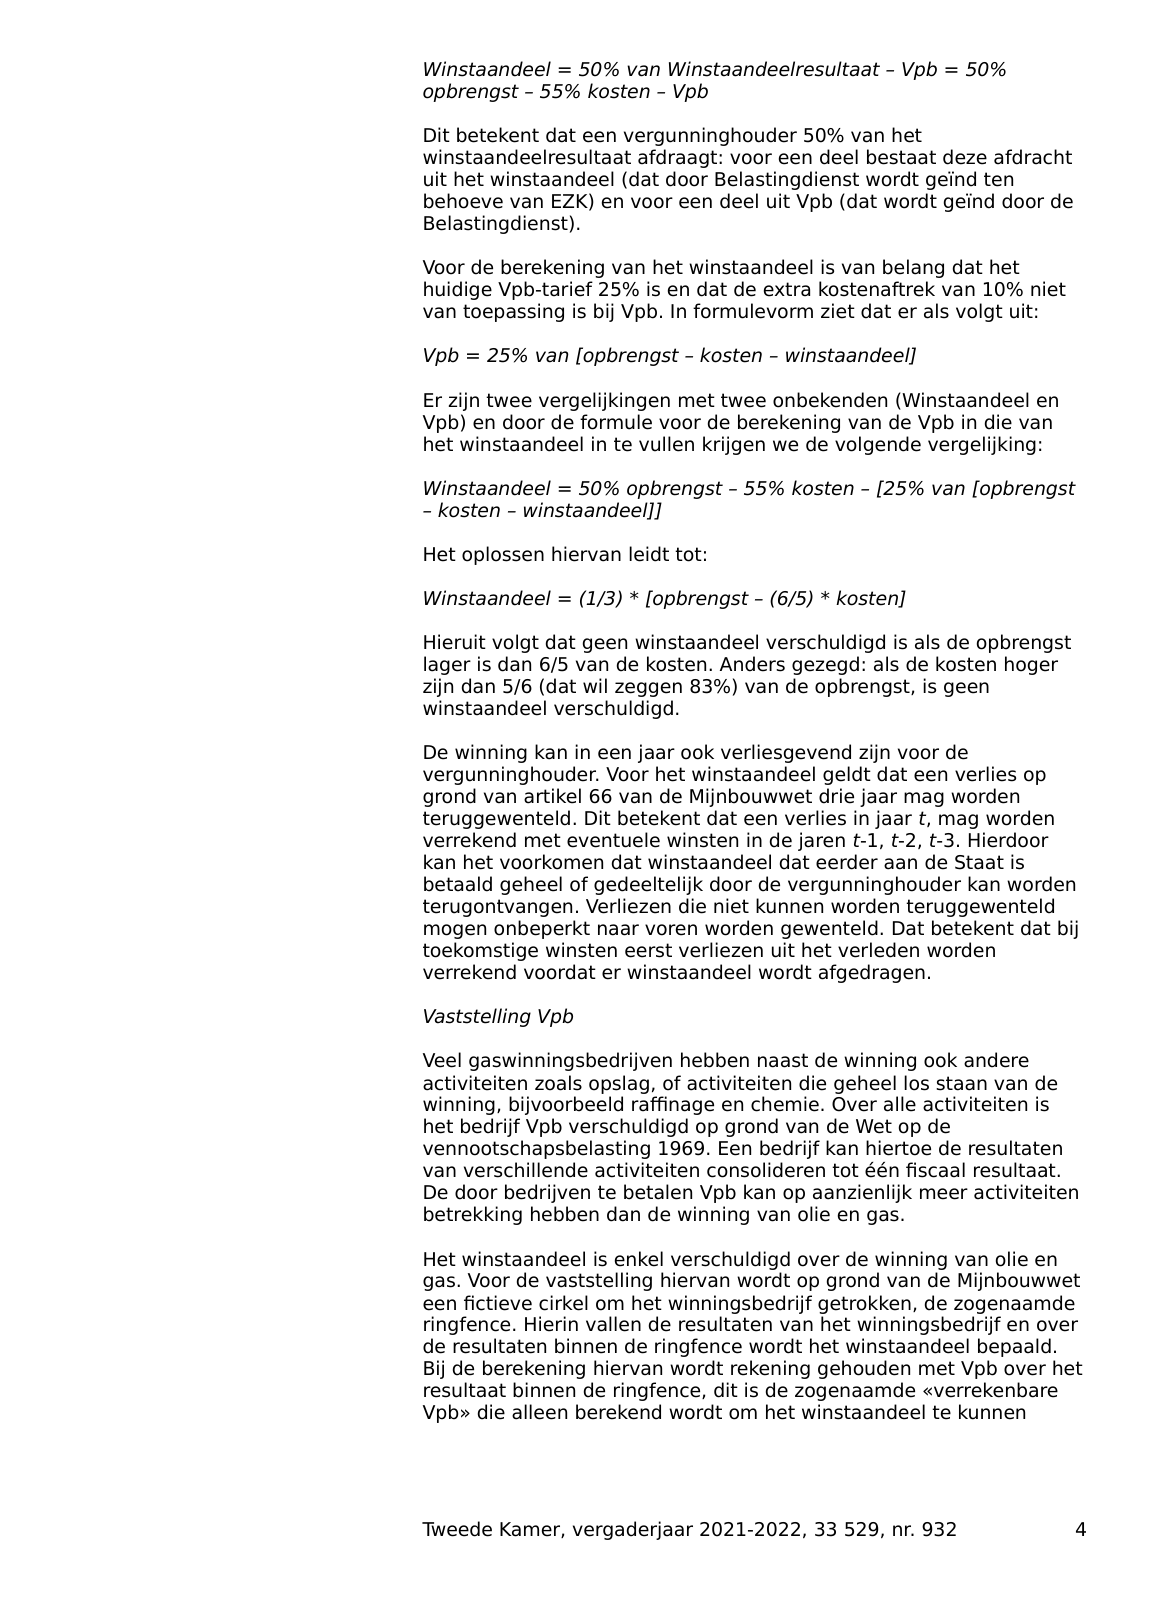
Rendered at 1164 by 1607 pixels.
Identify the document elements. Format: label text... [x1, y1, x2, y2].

text Dit betekent dat een vergunninghouder 50% van het winstaandeelresultaat afdraagt: voor een deel bestaat deze afdracht uit het winstaandeel (dat door Belastingdienst wordt geïnd ten behoeve van EZK) en voor een deel uit Vpb (dat wordt geïnd door de Belastingdienst). [422, 125, 1087, 235]
text De winning kan in een jaar ook verliesgevend zijn voor de vergunninghouder. Voor het winstaandeel geldt dat een verlies op grond van artikel 66 van de Mijnbouwwet drie jaar mag worden teruggewenteld. Dit betekent dat een verlies in jaar t, mag worden verrekend met eventuele winsten in de jaren t-1, t-2, t-3. Hierdoor kan het voorkomen dat winstaandeel dat eerder aan de Staat is betaald geheel of gedeeltelijk door de vergunninghouder kan worden terugontvangen. Verliezen die niet kunnen worden teruggewenteld mogen onbeperkt naar voren worden gewenteld. Dat betekent dat bij toekomstige winsten eerst verliezen uit het verleden worden verrekend voordat er winstaandeel wordt afgedragen. [422, 742, 1087, 984]
text Veel gaswinningsbedrijven hebben naast de winning ook andere activiteiten zoals opslag, of activiteiten die geheel los staan van de winning, bijvoorbeeld raffinage en chemie. Over alle activiteiten is het bedrijf Vpb verschuldigd op grond van de Wet op de vennootschapsbelasting 1969. Een bedrijf kan hiertoe de resultaten van verschillende activiteiten consolideren tot één fiscaal resultaat. De door bedrijven te betalen Vpb kan op aanzienlijk meer activiteiten betrekking hebben dan de winning van olie en gas. [422, 1050, 1087, 1226]
text Er zijn twee vergelijkingen met twee onbekenden (Winstaandeel en Vpb) en door de formule voor de berekening van de Vpb in die van het winstaandeel in te vullen krijgen we de volgende vergelijking: [422, 389, 1087, 456]
text Winstaandeel = 50% van Winstaandeelresultaat – Vpb = 50% opbrengst – 55% kosten – Vpb [422, 59, 1087, 103]
text Winstaandeel = 50% opbrengst – 55% kosten – [25% van [opbrengst – kosten – winstaandeel]] [422, 478, 1087, 522]
text Het oplossen hiervan leidt tot: [422, 544, 1087, 566]
text Voor de berekening van het winstaandeel is van belang dat het huidige Vpb-tarief 25% is en dat de extra kostenaftrek van 10% niet van toepassing is bij Vpb. In formulevorm ziet dat er als volgt uit: [422, 257, 1087, 323]
text Hieruit volgt dat geen winstaandeel verschuldigd is als de opbrengst lager is dan 6/5 van de kosten. Anders gezegd: als de kosten hoger zijn dan 5/6 (dat wil zeggen 83%) van de opbrengst, is geen winstaandeel verschuldigd. [422, 632, 1087, 720]
text Vpb = 25% van [opbrengst – kosten – winstaandeel] [422, 345, 1087, 367]
subtitle Vaststelling Vpb [422, 1006, 1087, 1028]
text Het winstaandeel is enkel verschuldigd over de winning van olie en gas. Voor de vaststelling hiervan wordt op grond van de Mijnbouwwet een fictieve cirkel om het winningsbedrijf getrokken, de zogenaamde ringfence. Hierin vallen de resultaten van het winningsbedrijf en over de resultaten binnen de ringfence wordt het winstaandeel bepaald. Bij de berekening hiervan wordt rekening gehouden met Vpb over het resultaat binnen de ringfence, dit is de zogenaamde «verrekenbare Vpb» die alleen berekend wordt om het winstaandeel te kunnen [422, 1248, 1087, 1424]
text Winstaandeel = (1/3) * [opbrengst – (6/5) * kosten] [422, 588, 1087, 610]
